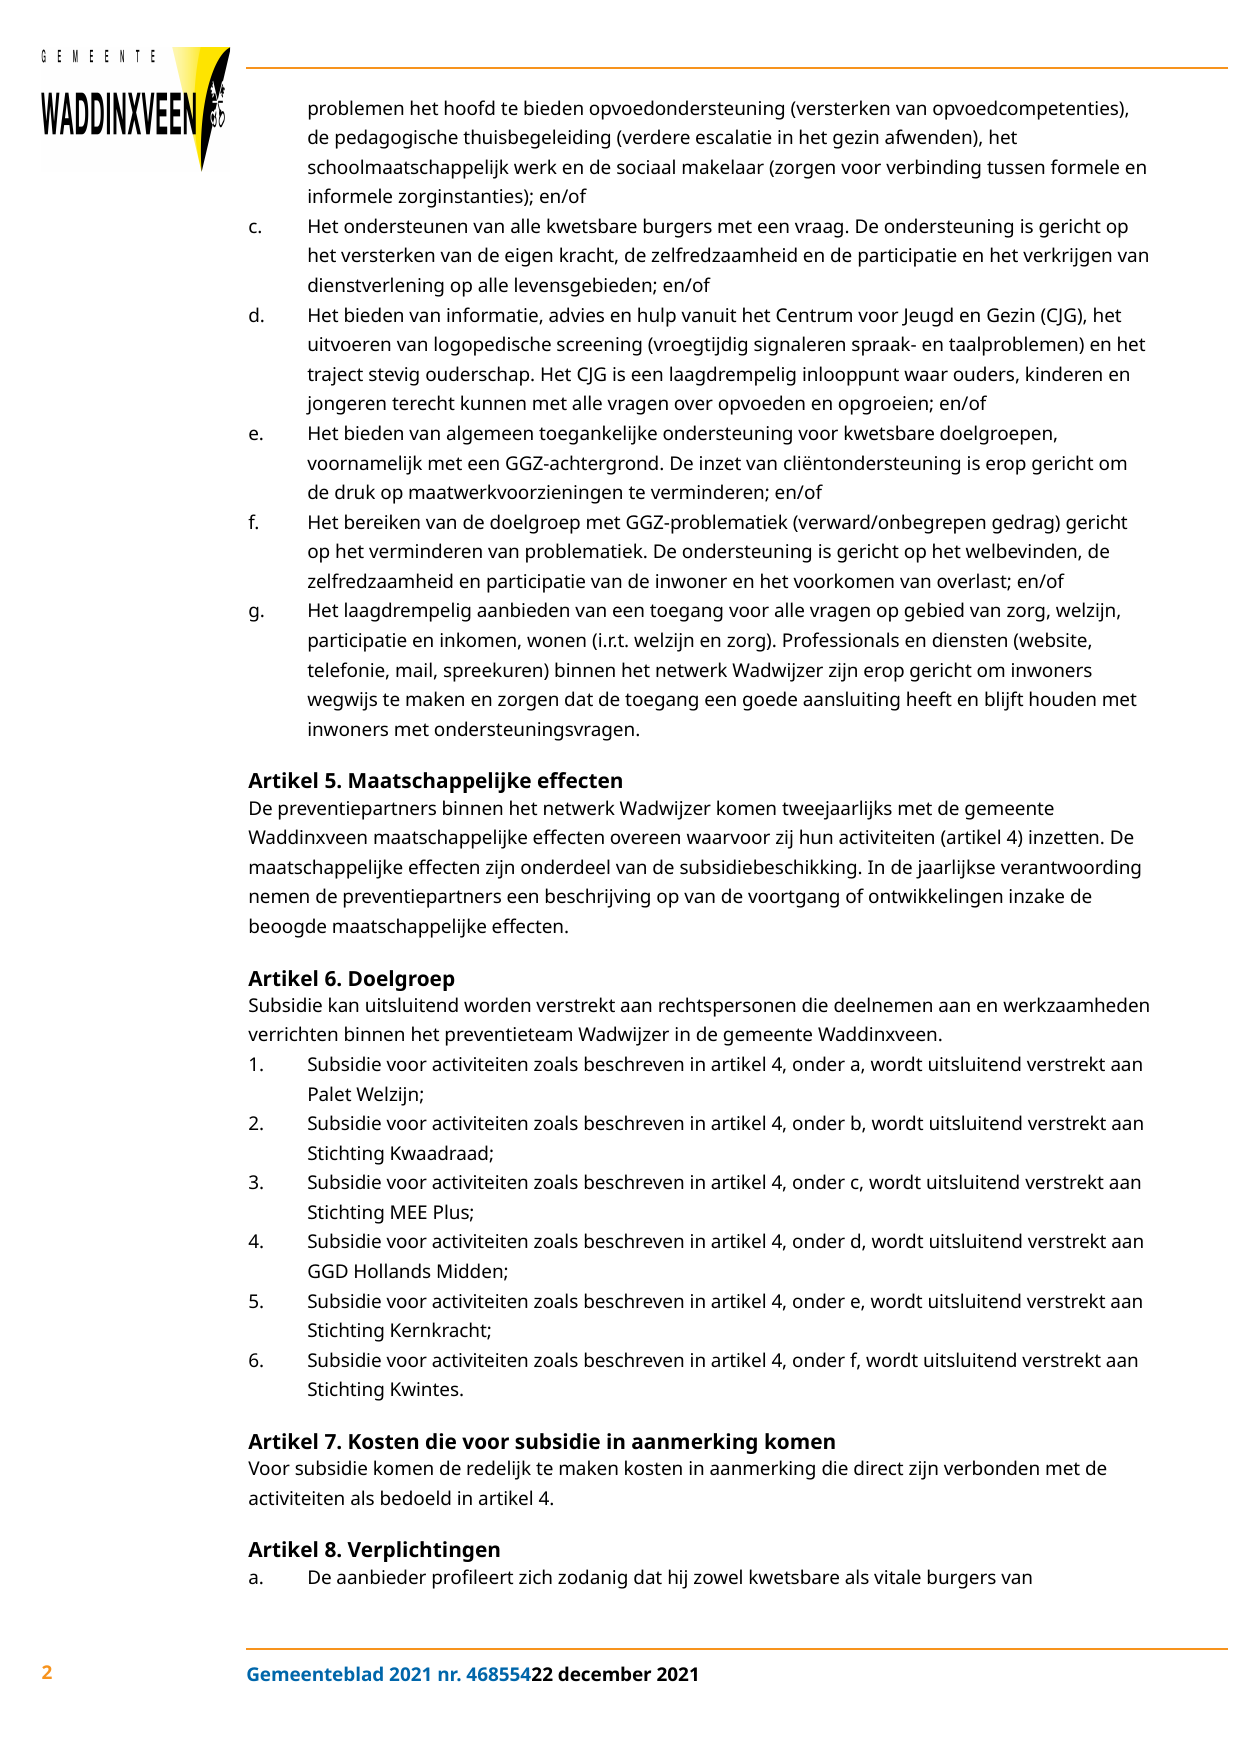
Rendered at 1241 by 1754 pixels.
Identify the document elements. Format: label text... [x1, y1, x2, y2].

list Het ondersteunen van alle kwetsbare burgers met een vraag. De ondersteuning is gericht op het versterken van de eigen kracht, de zelfredzaamheid en de participatie en het verkrijgen van dienstverlening op alle levensgebieden; en/of [248, 213, 1152, 298]
list Het bieden van informatie, advies en hulp vanuit het Centrum voor Jeugd en Gezin (CJG), het uitvoeren van logopedische screening (vroegtijdig signaleren spraak- en taalproblemen) en het traject stevig ouderschap. Het CJG is een laagdrempelig inlooppunt waar ouders, kinderen en jongeren terecht kunnen met alle vragen over opvoeden en opgroeien; en/of [248, 302, 1152, 416]
list Het laagdrempelig aanbieden van een toegang voor alle vragen op gebied van zorg, welzijn, participatie en inkomen, wonen (i.r.t. welzijn en zorg). Professionals en diensten (website, telefonie, mail, spreekuren) binnen het netwerk Wadwijzer zijn erop gericht om inwoners wegwijs te maken en zorgen dat de toegang een goede aansluiting heeft en blijft houden met inwoners met ondersteuningsvragen. [248, 598, 1152, 742]
list Subsidie voor activiteiten zoals beschreven in artikel 4, onder f, wordt uitsluitend verstrekt aan Stichting Kwintes. [248, 1347, 1152, 1402]
list Subsidie voor activiteiten zoals beschreven in artikel 4, onder b, wordt uitsluitend verstrekt aan Stichting Kwaadraad; [248, 1110, 1152, 1166]
list Subsidie voor activiteiten zoals beschreven in artikel 4, onder e, wordt uitsluitend verstrekt aan Stichting Kernkracht; [248, 1288, 1152, 1343]
text Voor subsidie komen de redelijk te maken kosten in aanmerking die direct zijn verbonden met de activiteiten als bedoeld in artikel 4. [248, 1456, 1152, 1511]
list problemen het hoofd te bieden opvoedondersteuning (versterken van opvoedcompetenties), de pedagogische thuisbegeleiding (verdere escalatie in het gezin afwenden), het schoolmaatschappelijk werk en de sociaal makelaar (zorgen voor verbinding tussen formele en informele zorginstanties); en/of [248, 95, 1152, 209]
text De preventiepartners binnen het netwerk Wadwijzer komen tweejaarlijks met de gemeente Waddinxveen maatschappelijke effecten overeen waarvoor zij hun activiteiten (artikel 4) inzetten. De maatschappelijke effecten zijn onderdeel van de subsidiebeschikking. In de jaarlijkse verantwoording nemen de preventiepartners een beschrijving op van de voortgang of ontwikkelingen inzake de beoogde maatschappelijke effecten. [248, 795, 1152, 939]
list Het bieden van algemeen toegankelijke ondersteuning voor kwetsbare doelgroepen, voornamelijk met een GGZ-achtergrond. De inzet van cliëntondersteuning is erop gericht om de druk op maatwerkvoorzieningen te verminderen; en/of [248, 420, 1152, 505]
list Het bereiken van de doelgroep met GGZ-problematiek (verward/onbegrepen gedrag) gericht op het verminderen van problematiek. De ondersteuning is gericht op het welbevinden, de zelfredzaamheid en participatie van de inwoner en het voorkomen van overlast; en/of [248, 509, 1152, 594]
text Artikel 7. Kosten die voor subsidie in aanmerking komen [248, 1427, 1152, 1456]
picture [41, 47, 231, 172]
text Artikel 8. Verplichtingen [248, 1536, 1152, 1564]
list Subsidie voor activiteiten zoals beschreven in artikel 4, onder d, wordt uitsluitend verstrekt aan GGD Hollands Midden; [248, 1229, 1152, 1284]
list Subsidie voor activiteiten zoals beschreven in artikel 4, onder c, wordt uitsluitend verstrekt aan Stichting MEE Plus; [248, 1169, 1152, 1225]
text Subsidie kan uitsluitend worden verstrekt aan rechtspersonen die deelnemen aan en werkzaamheden verrichten binnen het preventieteam Wadwijzer in de gemeente Waddinxveen. [248, 992, 1152, 1047]
text Artikel 6. Doelgroep [248, 964, 1152, 992]
text Artikel 5. Maatschappelijke effecten [248, 766, 1152, 795]
list De aanbieder profileert zich zodanig dat hij zowel kwetsbare als vitale burgers van [248, 1564, 1152, 1590]
list Subsidie voor activiteiten zoals beschreven in artikel 4, onder a, wordt uitsluitend verstrekt aan Palet Welzijn; [248, 1051, 1152, 1107]
